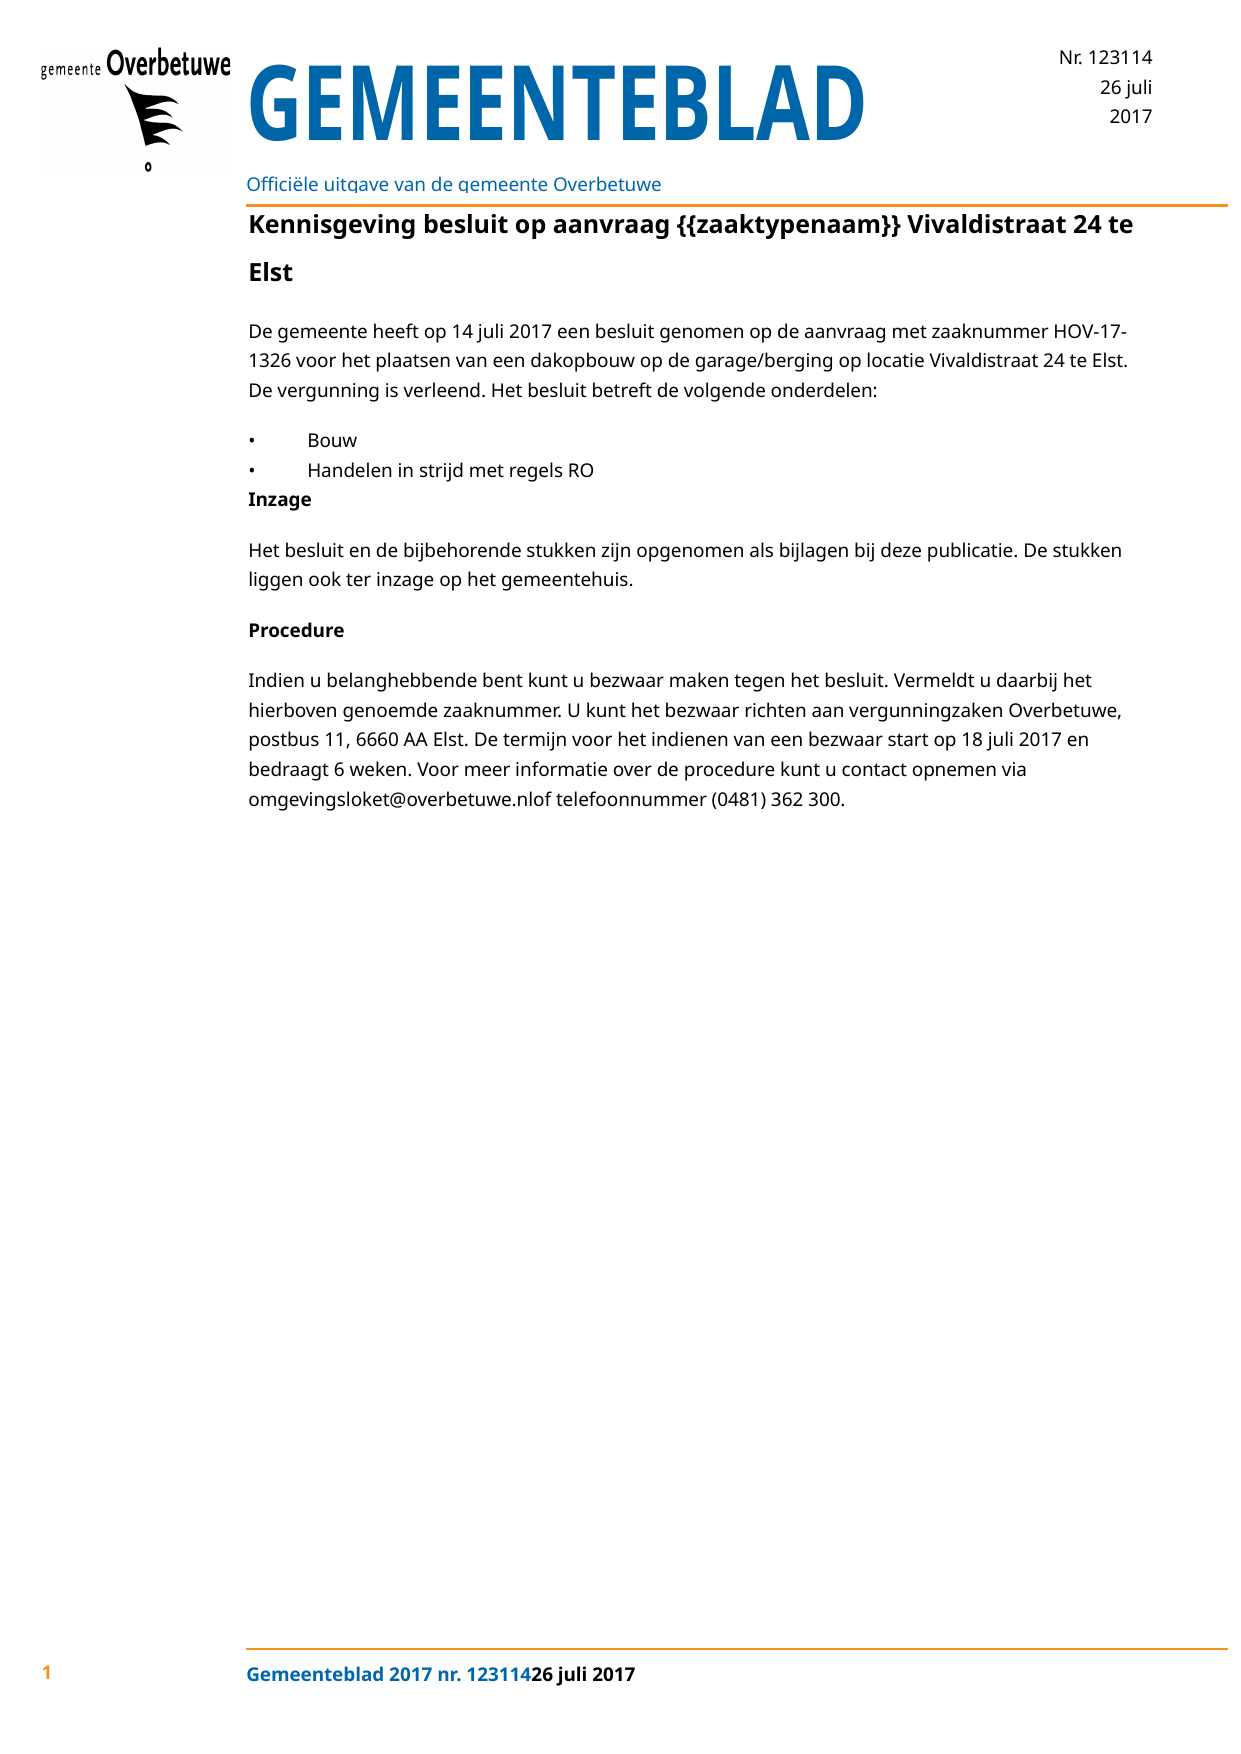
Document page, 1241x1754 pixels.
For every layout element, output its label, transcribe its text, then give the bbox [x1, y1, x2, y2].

text De gemeente heeft op 14 juli 2017 een besluit genomen op de aanvraag met zaaknummer HOV-17-1326 voor het plaatsen van een dakopbouw op de garage/berging op locatie Vivaldistraat 24 te Elst. De vergunning is verleend. Het besluit betreft de volgende onderdelen: [248, 318, 1152, 403]
text Het besluit en de bijbehorende stukken zijn opgenomen als bijlagen bij deze publicatie. De stukken liggen ook ter inzage op het gemeentehuis. [248, 537, 1152, 592]
text Indien u belanghebbende bent kunt u bezwaar maken tegen het besluit. Vermeldt u daarbij het hierboven genoemde zaaknummer. U kunt het bezwaar richten aan vergunningzaken Overbetuwe, postbus 11, 6660 AA Elst. De termijn voor het indienen van een bezwaar start op 18 juli 2017 en bedraagt 6 weken. Voor meer informatie over de procedure kunt u contact opnemen via omgevingsloket@overbetuwe.nlof telefoonnummer (0481) 362 300. [248, 667, 1152, 812]
text Kennisgeving besluit op aanvraag {{zaaktypenaam}} Vivaldistraat 24 te Elst [248, 207, 1152, 288]
list Handelen in strijd met regels RO [248, 457, 1152, 483]
picture [41, 47, 231, 172]
text Procedure [248, 617, 1152, 643]
text Inzage [248, 487, 1152, 512]
list Bouw [248, 427, 1152, 453]
